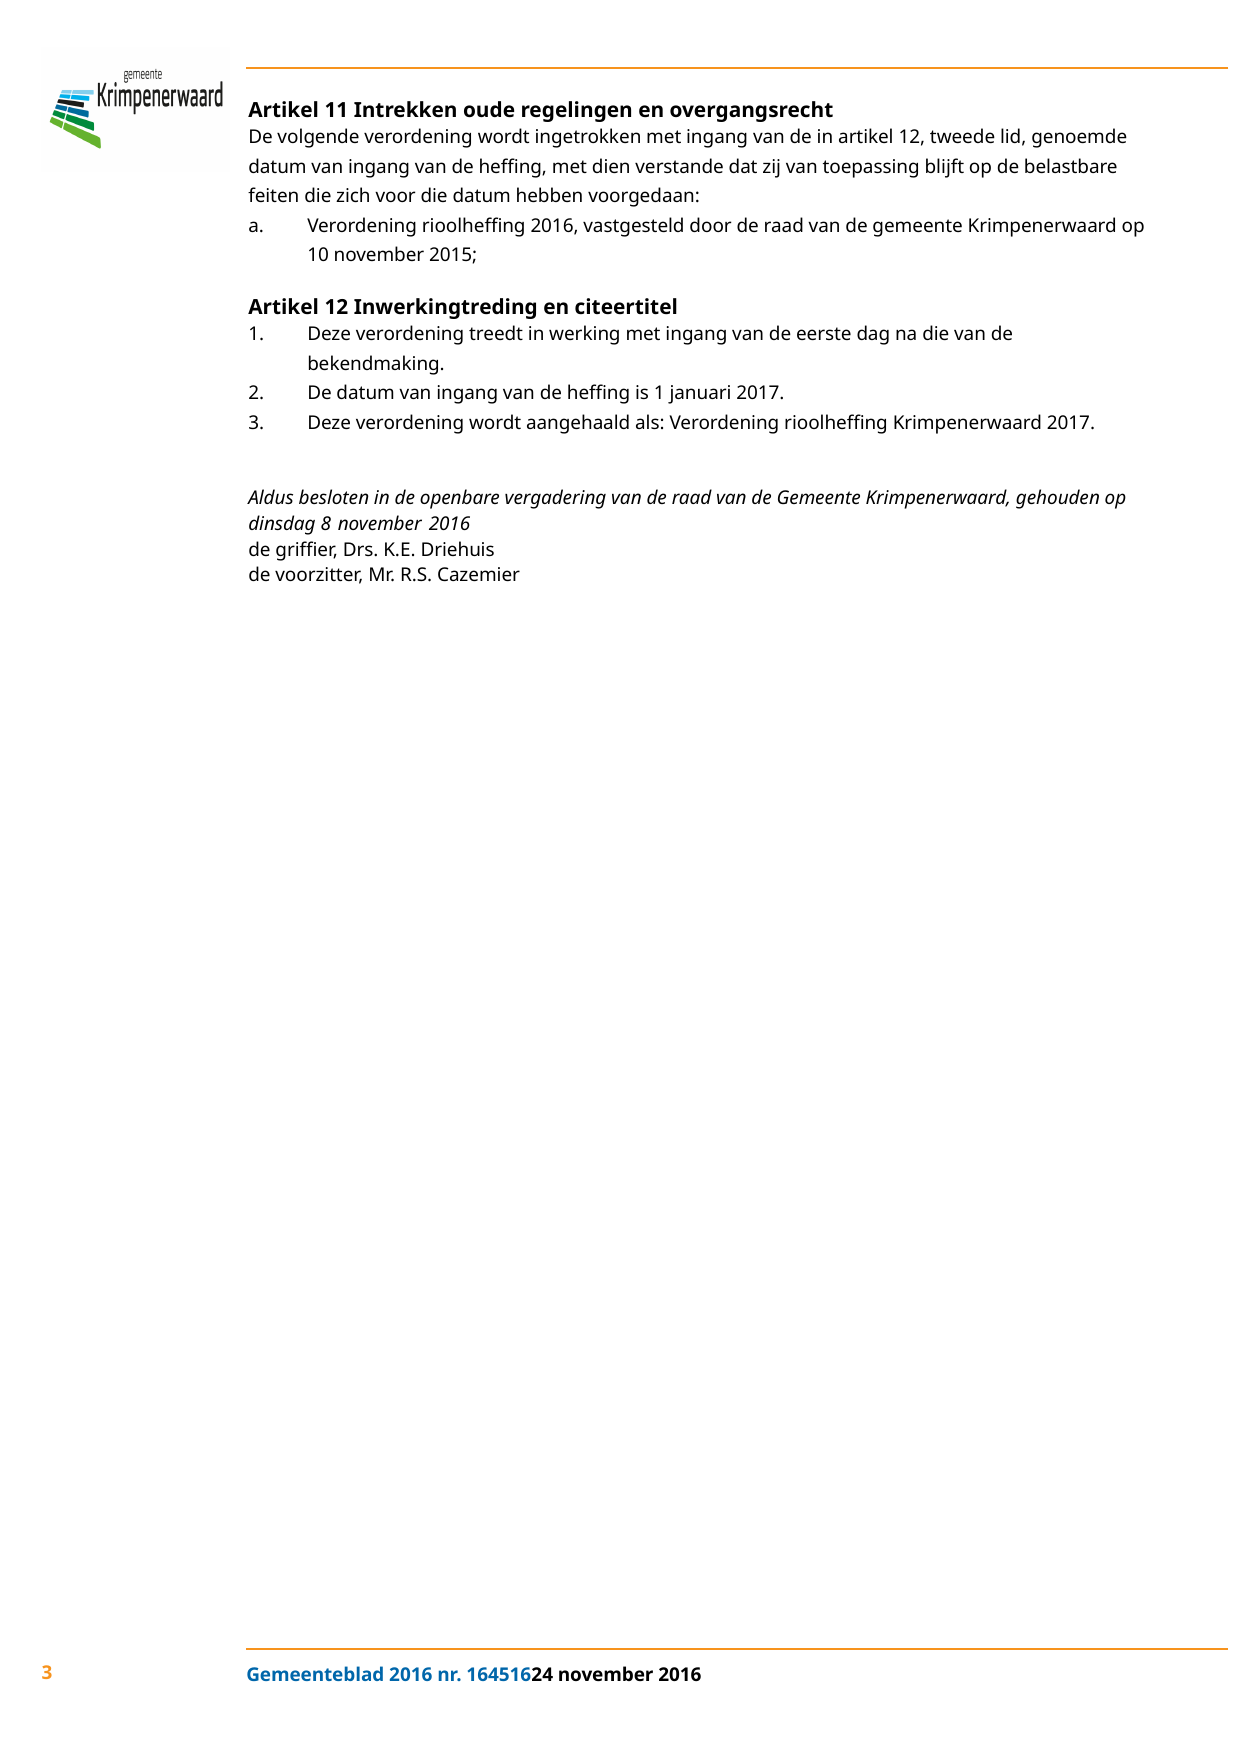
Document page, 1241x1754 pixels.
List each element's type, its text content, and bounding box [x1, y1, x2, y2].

list Deze verordening wordt aangehaald als: Verordening rioolheffing Krimpenerwaard 2017. [248, 409, 1152, 435]
text De volgende verordening wordt ingetrokken met ingang van de in artikel 12, tweede lid, genoemde datum van ingang van de heffing, met dien verstande dat zij van toepassing blijft op de belastbare feiten die zich voor die datum hebben voorgedaan: [248, 123, 1152, 208]
list De datum van ingang van de heffing is 1 januari 2017. [248, 379, 1152, 405]
text de voorzitter, Mr. R.S. Cazemier [248, 562, 1152, 587]
text Artikel 12 Inwerkingtreding en citeertitel [248, 292, 1152, 320]
text de griffier, Drs. K.E. Driehuis [248, 536, 1152, 562]
list Verordening rioolheffing 2016, vastgesteld door de raad van de gemeente Krimpenerwaard op 10 november 2015; [248, 212, 1152, 267]
text Artikel 11 Intrekken oude regelingen en overgangsrecht [248, 95, 1152, 123]
picture [41, 47, 231, 172]
list Deze verordening treedt in werking met ingang van de eerste dag na die van de bekendmaking. [248, 320, 1152, 376]
text Aldus besloten in de openbare vergadering van de raad van de Gemeente Krimpenerwaard, gehouden op dinsdag 8 november 2016 [248, 484, 1152, 536]
